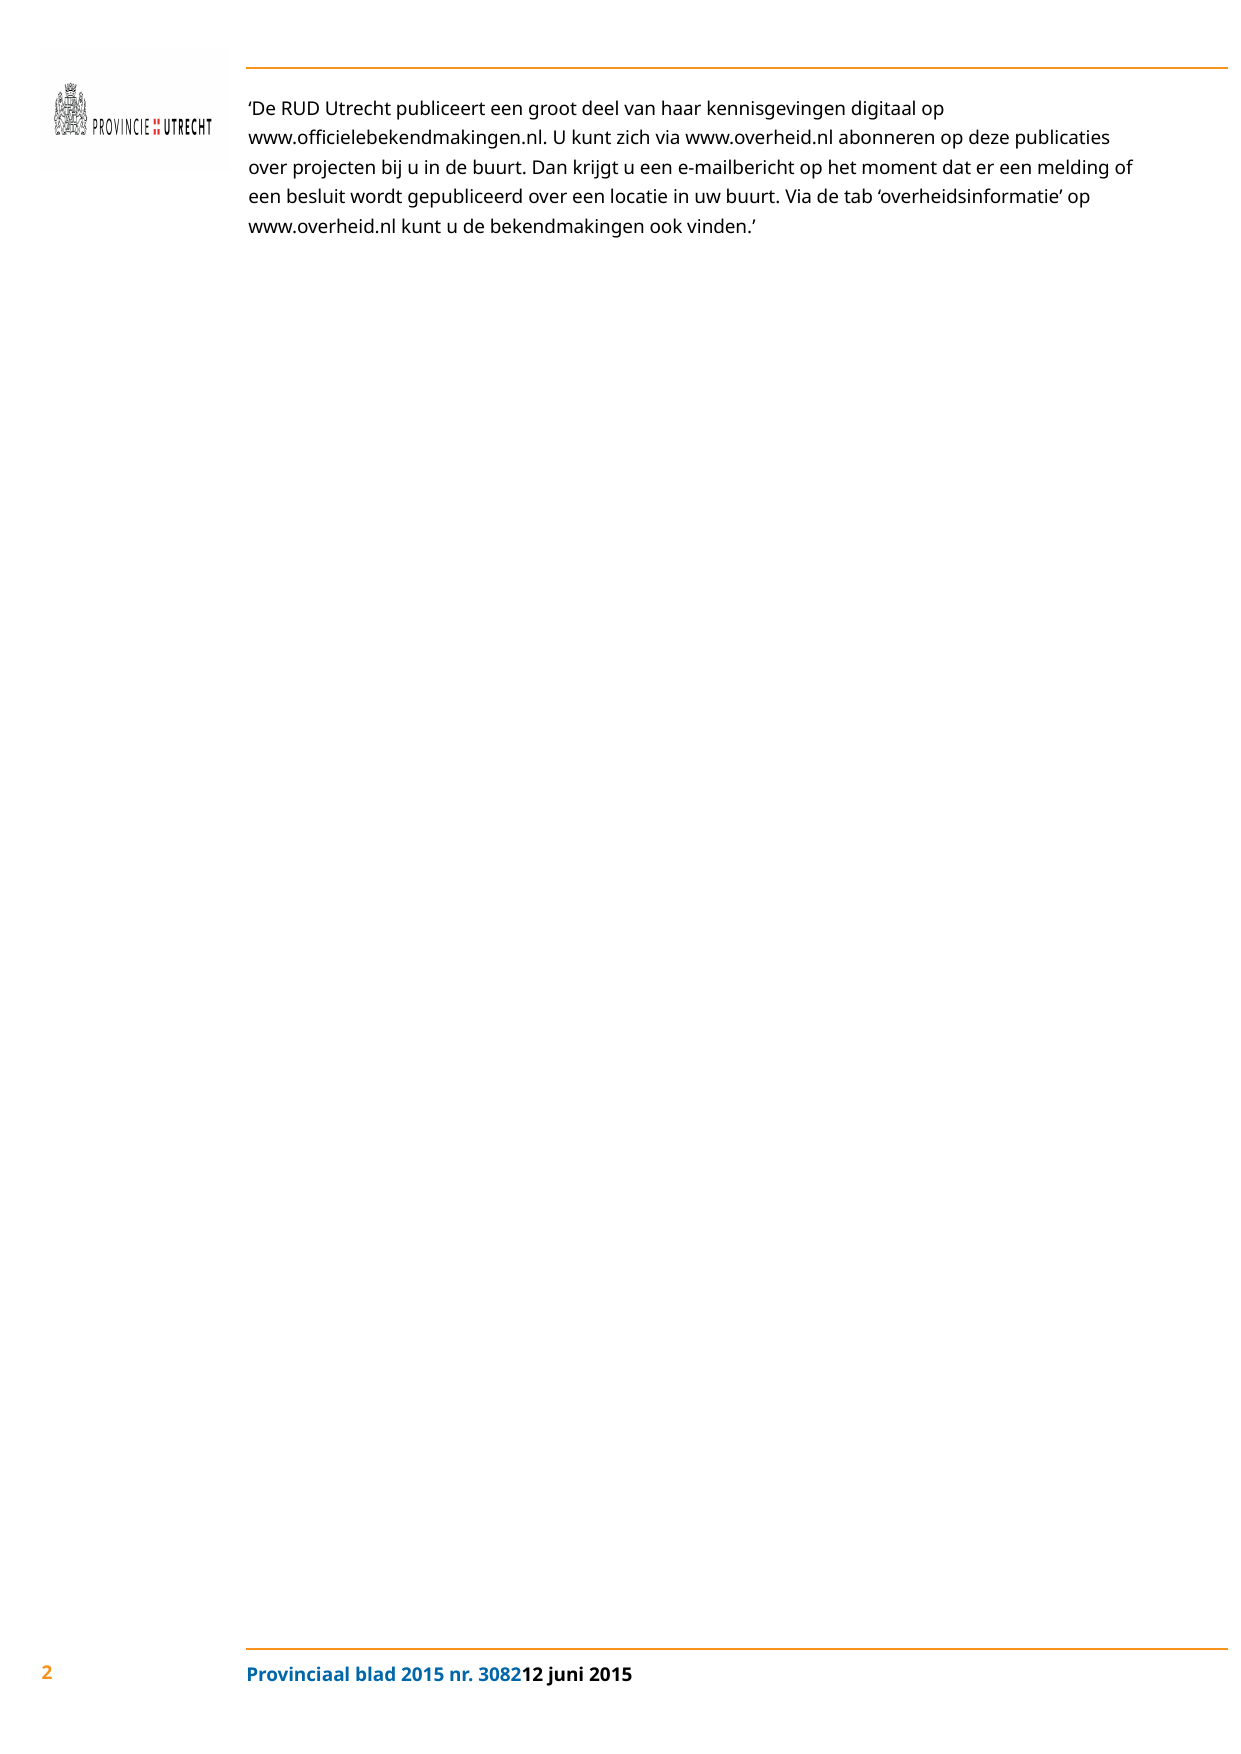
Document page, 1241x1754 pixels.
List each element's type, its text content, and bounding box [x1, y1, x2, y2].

text ‘De RUD Utrecht publiceert een groot deel van haar kennisgevingen digitaal op www.officielebekendmakingen.nl. U kunt zich via www.overheid.nl abonneren op deze publicaties over projecten bij u in de buurt. Dan krijgt u een e-mailbericht op het moment dat er een melding of een besluit wordt gepubliceerd over een locatie in uw buurt. Via de tab ‘overheidsinformatie’ op www.overheid.nl kunt u de bekendmakingen ook vinden.’ [248, 95, 1152, 239]
picture [41, 47, 231, 172]
